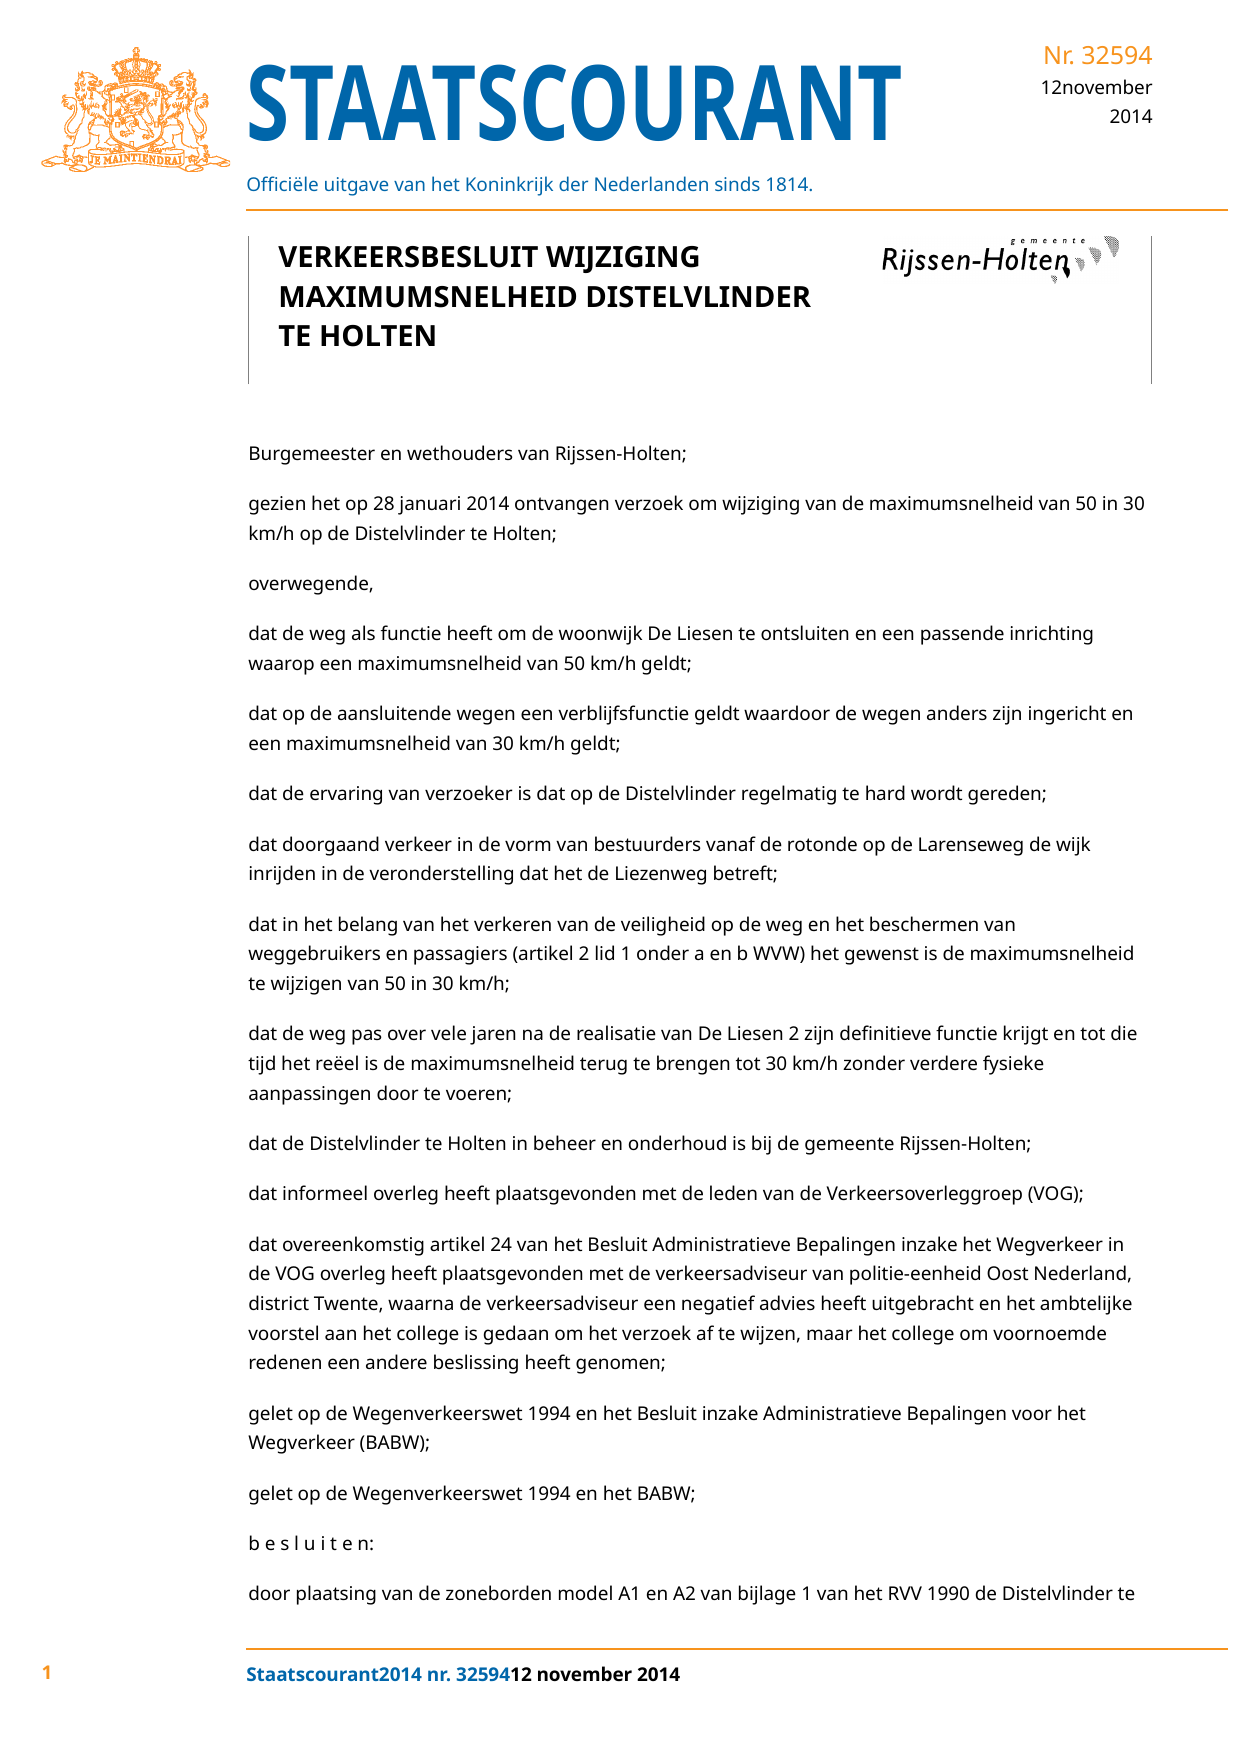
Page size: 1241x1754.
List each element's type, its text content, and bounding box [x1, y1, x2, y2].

text dat de ervaring van verzoeker is dat op de Distelvlinder regelmatig te hard wordt gereden; [248, 781, 1152, 806]
text door plaatsing van de zoneborden model A1 en A2 van bijlage 1 van het RVV 1990 de Distelvlinder te [248, 1581, 1152, 1606]
text dat op de aansluitende wegen een verblijfsfunctie geldt waardoor de wegen anders zijn ingericht en een maximumsnelheid van 30 km/h geldt; [248, 701, 1152, 756]
text gelet op de Wegenverkeerswet 1994 en het Besluit inzake Administratieve Bepalingen voor het Wegverkeer (BABW); [248, 1400, 1152, 1455]
text Burgemeester en wethouders van Rijssen-Holten; [248, 440, 1152, 465]
text dat informeel overleg heeft plaatsgevonden met de leden van de Verkeersoverleggroep (VOG); [248, 1181, 1152, 1206]
text gezien het op 28 januari 2014 ontvangen verzoek om wijziging van de maximumsnelheid van 50 in 30 km/h op de Distelvlinder te Holten; [248, 490, 1152, 545]
text overwegende, [248, 570, 1152, 596]
text dat de weg als functie heeft om de woonwijk De Liesen te ontsluiten en een passende inrichting waarop een maximumsnelheid van 50 km/h geldt; [248, 621, 1152, 676]
text dat de weg pas over vele jaren na de realisatie van De Liesen 2 zijn definitieve functie krijgt en tot die tijd het reëel is de maximumsnelheid terug te brengen tot 30 km/h zonder verdere fysieke aanpassingen door te voeren; [248, 1021, 1152, 1105]
picture [882, 236, 1119, 284]
picture [41, 47, 231, 172]
text gelet op de Wegenverkeerswet 1994 en het BABW; [248, 1480, 1152, 1505]
text dat de Distelvlinder te Holten in beheer en onderhoud is bij de gemeente Rijssen-Holten; [248, 1130, 1152, 1156]
table_header VERKEERSBESLUIT WIJZIGING MAXIMUMSNELHEID DISTELVLINDER TE HOLTEN [249, 236, 850, 384]
text dat overeenkomstig artikel 24 van het Besluit Administratieve Bepalingen inzake het Wegverkeer in de VOG overleg heeft plaatsgevonden met de verkeersadviseur van politie-eenheid Oost Nederland, district Twente, waarna de verkeersadviseur een negatief advies heeft uitgebracht en het ambtelijke voorstel aan het college is gedaan om het verzoek af te wijzen, maar het college om voornoemde redenen een andere beslissing heeft genomen; [248, 1231, 1152, 1375]
text dat in het belang van het verkeren van de veiligheid op de weg en het beschermen van weggebruikers en passagiers (artikel 2 lid 1 onder a en b WVW) het gewenst is de maximumsnelheid te wijzigen van 50 in 30 km/h; [248, 911, 1152, 996]
text b e s l u i t e n: [248, 1530, 1152, 1556]
table_header [850, 236, 1151, 384]
text dat doorgaand verkeer in de vorm van bestuurders vanaf de rotonde op de Larenseweg de wijk inrijden in de veronderstelling dat het de Liezenweg betreft; [248, 831, 1152, 886]
